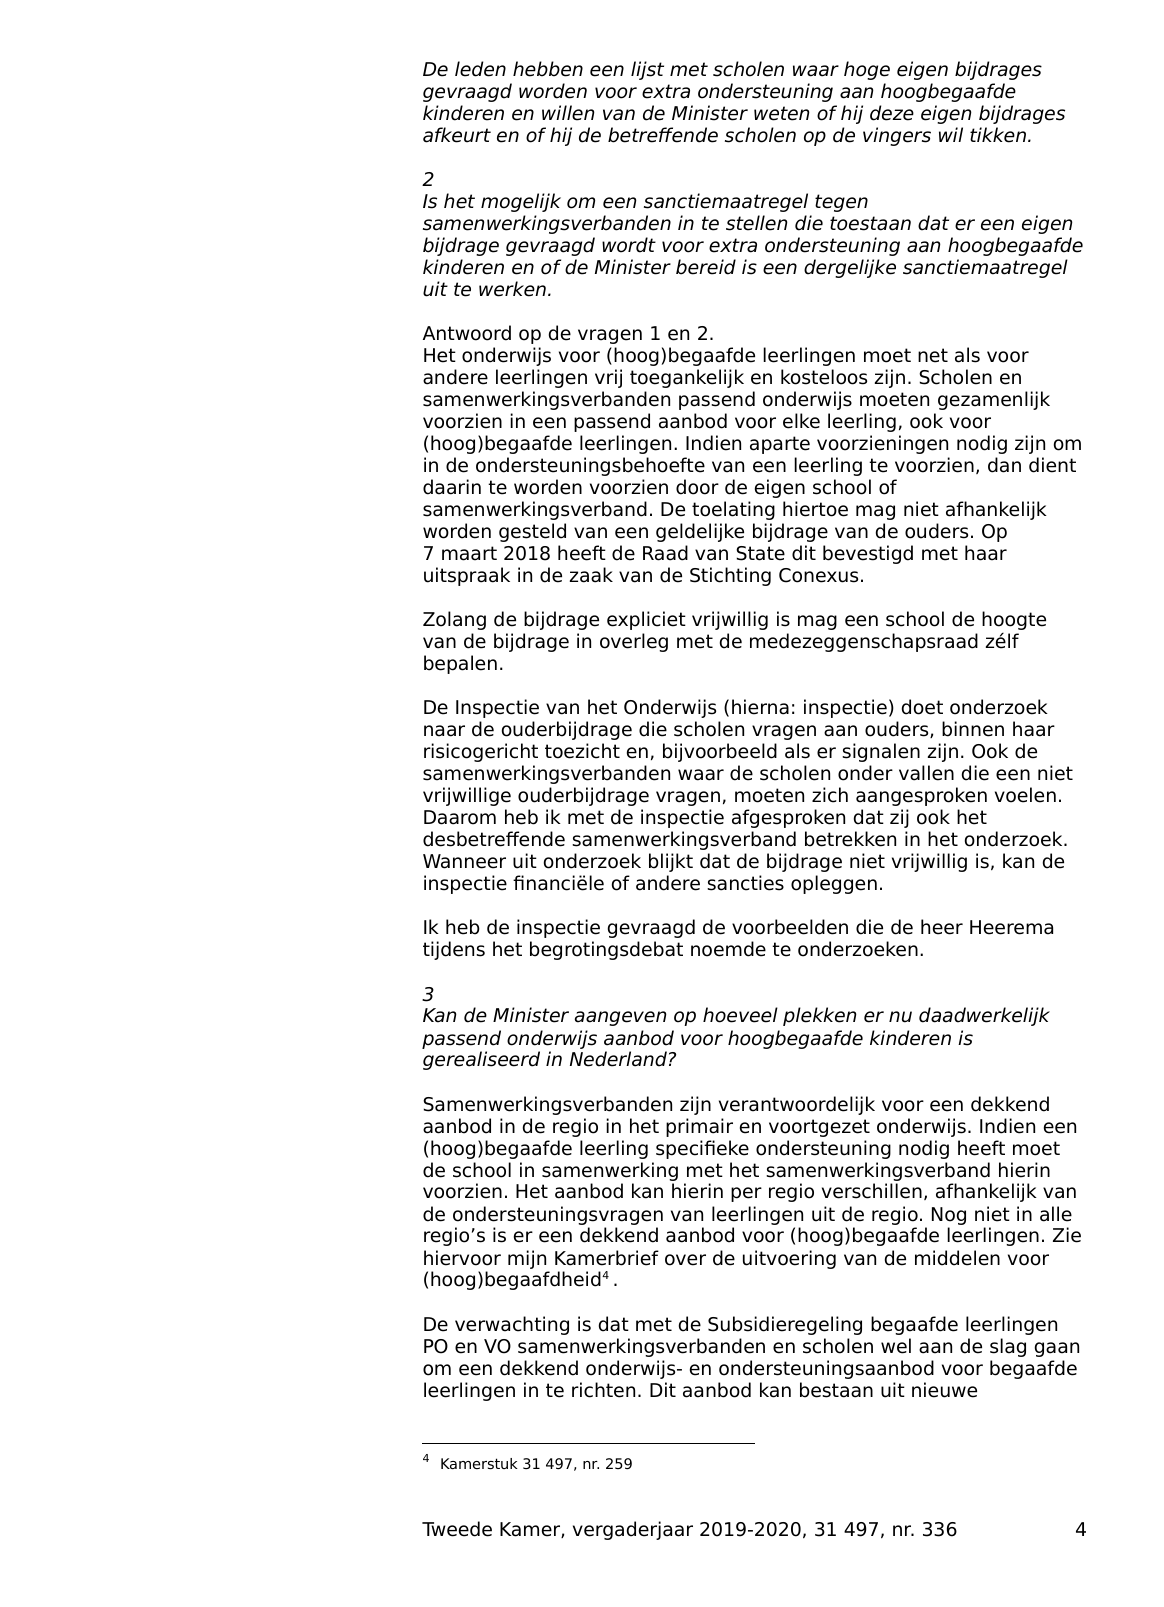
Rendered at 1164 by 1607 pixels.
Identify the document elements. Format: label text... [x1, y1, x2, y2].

text Samenwerkingsverbanden zijn verantwoordelijk voor een dekkend aanbod in de regio in het primair en voortgezet onderwijs. Indien een (hoog)begaafde leerling specifieke ondersteuning nodig heeft moet de school in samenwerking met het samenwerkingsverband hierin voorzien. Het aanbod kan hierin per regio verschillen, afhankelijk van de ondersteuningsvragen van leerlingen uit de regio. Nog niet in alle regio’s is er een dekkend aanbod voor (hoog)begaafde leerlingen. Zie hiervoor mijn Kamerbrief over de uitvoering van de middelen voor (hoog)begaafdheid. [422, 1093, 1087, 1291]
text Kan de Minister aangeven op hoeveel plekken er nu daadwerkelijk passend onderwijs aanbod voor hoogbegaafde kinderen is gerealiseerd in Nederland? [422, 1005, 1087, 1071]
text Kamerstuk 31 497, nr. 259 [422, 1452, 1087, 1474]
text 3 [422, 983, 1087, 1005]
text Het onderwijs voor (hoog)begaafde leerlingen moet net als voor andere leerlingen vrij toegankelijk en kosteloos zijn. Scholen en samenwerkingsverbanden passend onderwijs moeten gezamenlijk voorzien in een passend aanbod voor elke leerling, ook voor (hoog)begaafde leerlingen. Indien aparte voorzieningen nodig zijn om in de ondersteuningsbehoefte van een leerling te voorzien, dan dient daarin te worden voorzien door de eigen school of samenwerkingsverband. De toelating hiertoe mag niet afhankelijk worden gesteld van een geldelijke bijdrage van de ouders. Op 7 maart 2018 heeft de Raad van State dit bevestigd met haar uitspraak in de zaak van de Stichting Conexus. [422, 345, 1087, 587]
text De verwachting is dat met de Subsidieregeling begaafde leerlingen PO en VO samenwerkingsverbanden en scholen wel aan de slag gaan om een dekkend onderwijs- en ondersteuningsaanbod voor begaafde leerlingen in te richten. Dit aanbod kan bestaan uit nieuwe [422, 1313, 1087, 1401]
text 2 [422, 169, 1087, 191]
text De leden hebben een lijst met scholen waar hoge eigen bijdrages gevraagd worden voor extra ondersteuning aan hoogbegaafde kinderen en willen van de Minister weten of hij deze eigen bijdrages afkeurt en of hij de betreffende scholen op de vingers wil tikken. [422, 59, 1087, 147]
text Zolang de bijdrage expliciet vrijwillig is mag een school de hoogte van de bijdrage in overleg met de medezeggenschapsraad zélf bepalen. [422, 609, 1087, 675]
text Antwoord op de vragen 1 en 2. [422, 323, 1087, 345]
text De Inspectie van het Onderwijs (hierna: inspectie) doet onderzoek naar de ouderbijdrage die scholen vragen aan ouders, binnen haar risicogericht toezicht en, bijvoorbeeld als er signalen zijn. Ook de samenwerkingsverbanden waar de scholen onder vallen die een niet vrijwillige ouderbijdrage vragen, moeten zich aangesproken voelen. Daarom heb ik met de inspectie afgesproken dat zij ook het desbetreffende samenwerkingsverband betrekken in het onderzoek. Wanneer uit onderzoek blijkt dat de bijdrage niet vrijwillig is, kan de inspectie financiële of andere sancties opleggen. [422, 697, 1087, 895]
text Is het mogelijk om een sanctiemaatregel tegen samenwerkingsverbanden in te stellen die toestaan dat er een eigen bijdrage gevraagd wordt voor extra ondersteuning aan hoogbegaafde kinderen en of de Minister bereid is een dergelijke sanctiemaatregel uit te werken. [422, 191, 1087, 301]
text Ik heb de inspectie gevraagd de voorbeelden die de heer Heerema tijdens het begrotingsdebat noemde te onderzoeken. [422, 917, 1087, 961]
